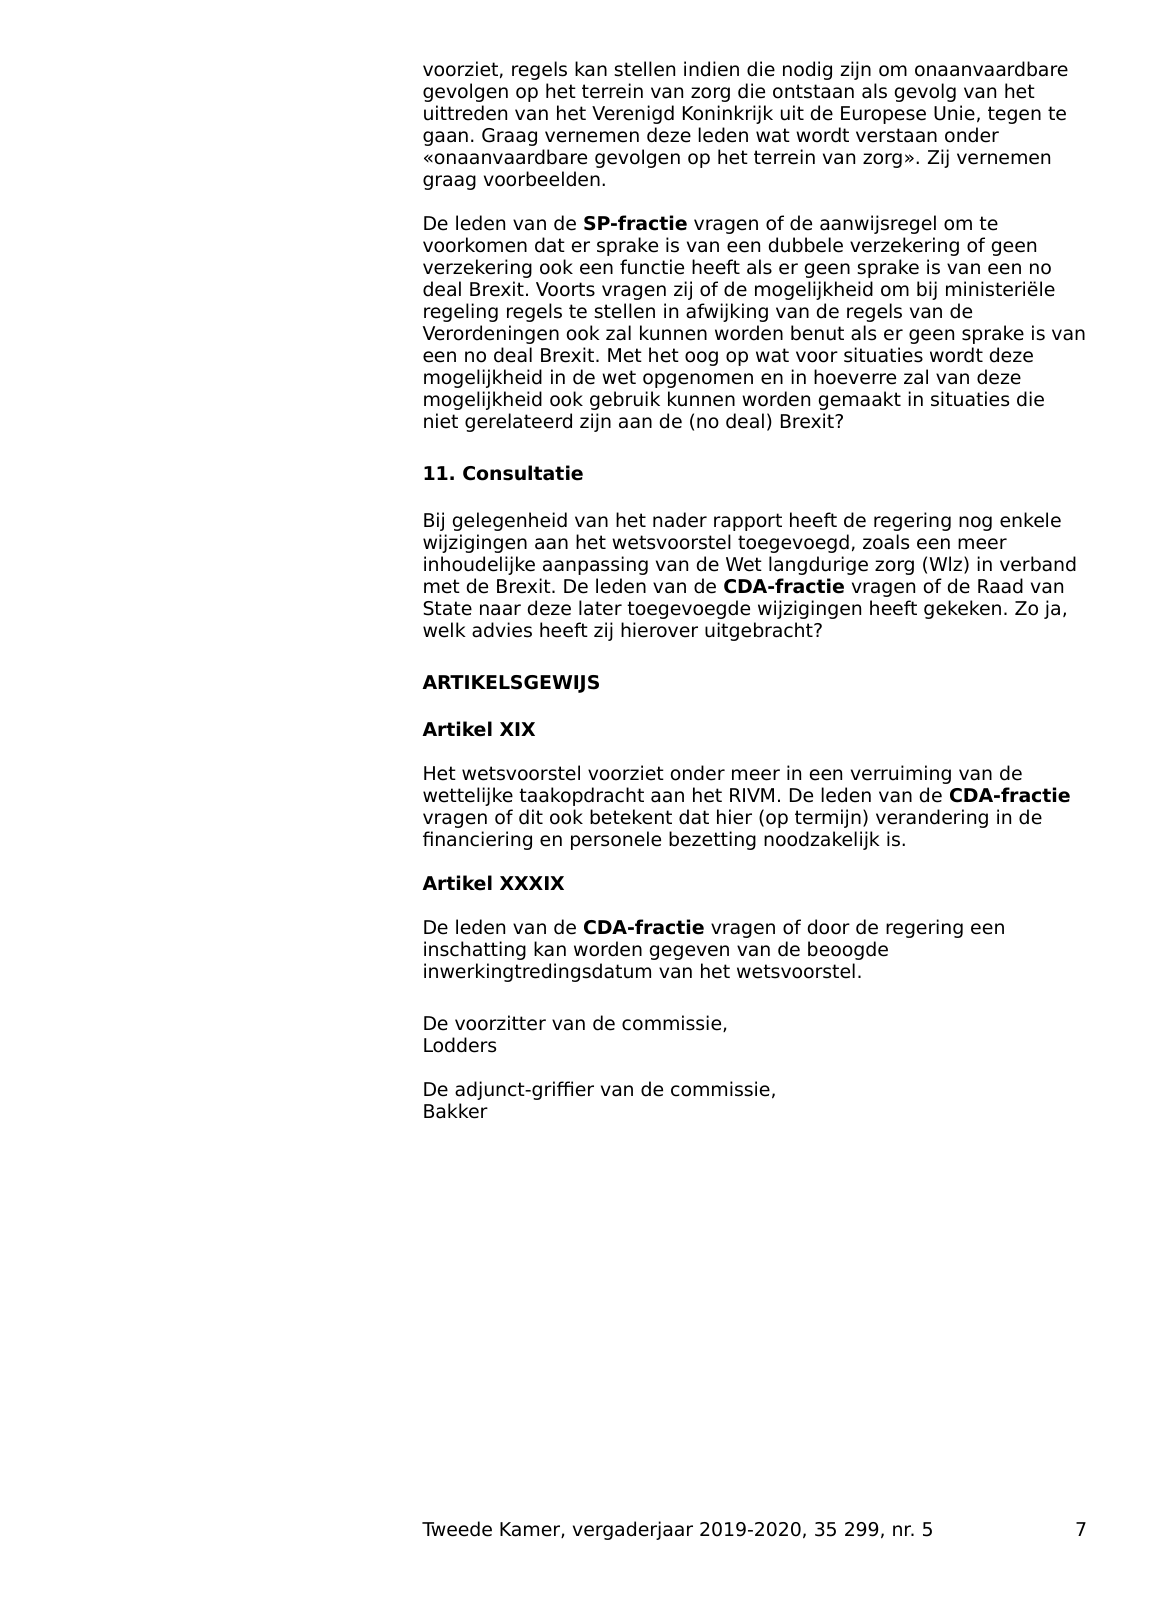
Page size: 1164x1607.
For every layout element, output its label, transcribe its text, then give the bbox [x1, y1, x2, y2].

text De leden van de CDA-fractie vragen of door de regering een inschatting kan worden gegeven van de beoogde inwerkingtredingsdatum van het wetsvoorstel. [422, 917, 1087, 983]
subtitle 11. Consultatie [422, 463, 1087, 485]
subtitle Artikel XIX [422, 719, 1087, 741]
text De leden van de SP-fractie vragen of de aanwijsregel om te voorkomen dat er sprake is van een dubbele verzekering of geen verzekering ook een functie heeft als er geen sprake is van een no deal Brexit. Voorts vragen zij of de mogelijkheid om bij ministeriële regeling regels te stellen in afwijking van de regels van de Verordeningen ook zal kunnen worden benut als er geen sprake is van een no deal Brexit. Met het oog op wat voor situaties wordt deze mogelijkheid in de wet opgenomen en in hoeverre zal van deze mogelijkheid ook gebruik kunnen worden gemaakt in situaties die niet gerelateerd zijn aan de (no deal) Brexit? [422, 213, 1087, 433]
text Bij gelegenheid van het nader rapport heeft de regering nog enkele wijzigingen aan het wetsvoorstel toegevoegd, zoals een meer inhoudelijke aanpassing van de Wet langdurige zorg (Wlz) in verband met de Brexit. De leden van de CDA-fractie vragen of de Raad van State naar deze later toegevoegde wijzigingen heeft gekeken. Zo ja, welk advies heeft zij hierover uitgebracht? [422, 510, 1087, 642]
text Het wetsvoorstel voorziet onder meer in een verruiming van de wettelijke taakopdracht aan het RIVM. De leden van de CDA-fractie vragen of dit ook betekent dat hier (op termijn) verandering in de financiering en personele bezetting noodzakelijk is. [422, 763, 1087, 851]
text De voorzitter van de commissie, Lodders [422, 1013, 1087, 1057]
text voorziet, regels kan stellen indien die nodig zijn om onaanvaardbare gevolgen op het terrein van zorg die ontstaan als gevolg van het uittreden van het Verenigd Koninkrijk uit de Europese Unie, tegen te gaan. Graag vernemen deze leden wat wordt verstaan onder «onaanvaardbare gevolgen op het terrein van zorg». Zij vernemen graag voorbeelden. [422, 59, 1087, 191]
text De adjunct-griffier van de commissie, Bakker [422, 1079, 1087, 1123]
subtitle ARTIKELSGEWIJS [422, 672, 1087, 694]
subtitle Artikel XXXIX [422, 873, 1087, 895]
